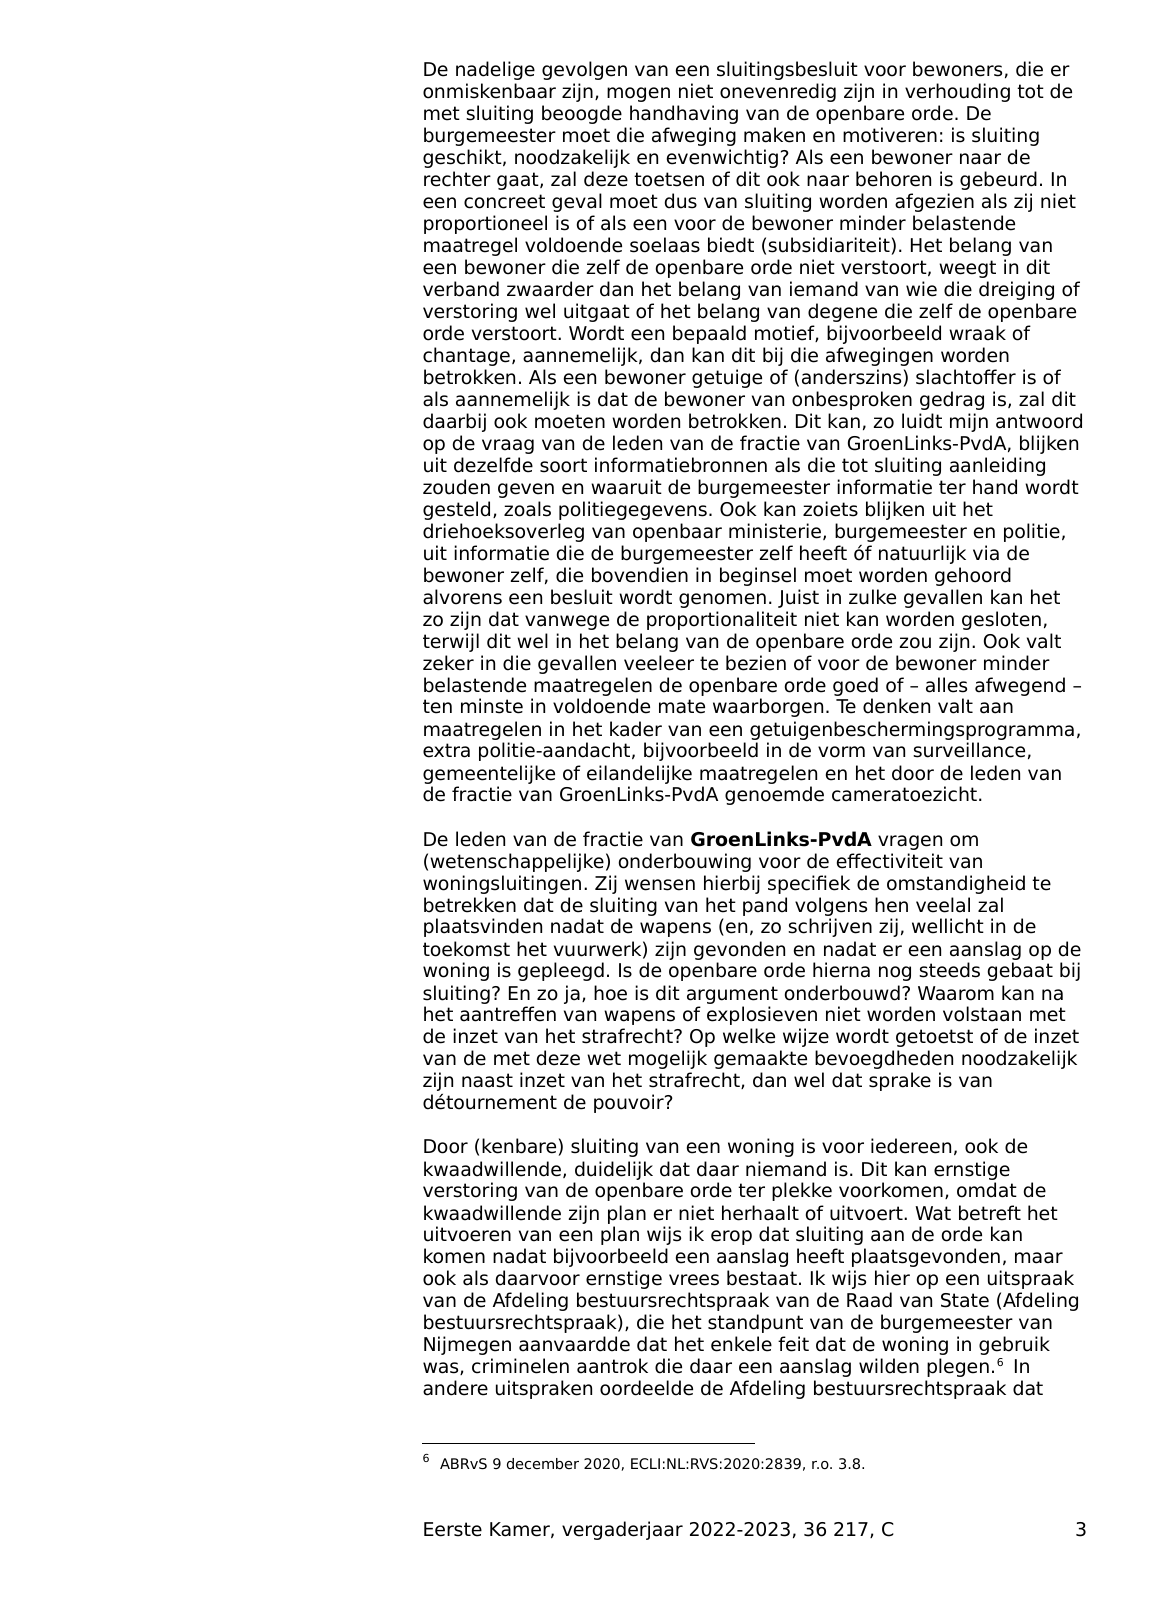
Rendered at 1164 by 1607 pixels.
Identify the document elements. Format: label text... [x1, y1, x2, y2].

text De leden van de fractie van GroenLinks-PvdA vragen om (wetenschappelijke) onderbouwing voor de effectiviteit van woningsluitingen. Zij wensen hierbij specifiek de omstandigheid te betrekken dat de sluiting van het pand volgens hen veelal zal plaatsvinden nadat de wapens (en, zo schrijven zij, wellicht in de toekomst het vuurwerk) zijn gevonden en nadat er een aanslag op de woning is gepleegd. Is de openbare orde hierna nog steeds gebaat bij sluiting? En zo ja, hoe is dit argument onderbouwd? Waarom kan na het aantreffen van wapens of explosieven niet worden volstaan met de inzet van het strafrecht? Op welke wijze wordt getoetst of de inzet van de met deze wet mogelijk gemaakte bevoegdheden noodzakelijk zijn naast inzet van het strafrecht, dan wel dat sprake is van détournement de pouvoir? [422, 828, 1087, 1114]
text Door (kenbare) sluiting van een woning is voor iedereen, ook de kwaadwillende, duidelijk dat daar niemand is. Dit kan ernstige verstoring van de openbare orde ter plekke voorkomen, omdat de kwaadwillende zijn plan er niet herhaalt of uitvoert. Wat betreft het uitvoeren van een plan wijs ik erop dat sluiting aan de orde kan komen nadat bijvoorbeeld een aanslag heeft plaatsgevonden, maar ook als daarvoor ernstige vrees bestaat. Ik wijs hier op een uitspraak van de Afdeling bestuursrechtspraak van de Raad van State (Afdeling bestuursrechtspraak), die het standpunt van de burgemeester van Nijmegen aanvaardde dat het enkele feit dat de woning in gebruik was, criminelen aantrok die daar een aanslag wilden plegen. In andere uitspraken oordeelde de Afdeling bestuursrechtspraak dat [422, 1136, 1087, 1400]
text ABRvS 9 december 2020, ECLI:NL:RVS:2020:2839, r.o. 3.8. [422, 1452, 1087, 1474]
text De nadelige gevolgen van een sluitingsbesluit voor bewoners, die er onmiskenbaar zijn, mogen niet onevenredig zijn in verhouding tot de met sluiting beoogde handhaving van de openbare orde. De burgemeester moet die afweging maken en motiveren: is sluiting geschikt, noodzakelijk en evenwichtig? Als een bewoner naar de rechter gaat, zal deze toetsen of dit ook naar behoren is gebeurd. In een concreet geval moet dus van sluiting worden afgezien als zij niet proportioneel is of als een voor de bewoner minder belastende maatregel voldoende soelaas biedt (subsidiariteit). Het belang van een bewoner die zelf de openbare orde niet verstoort, weegt in dit verband zwaarder dan het belang van iemand van wie die dreiging of verstoring wel uitgaat of het belang van degene die zelf de openbare orde verstoort. Wordt een bepaald motief, bijvoorbeeld wraak of chantage, aannemelijk, dan kan dit bij die afwegingen worden betrokken. Als een bewoner getuige of (anderszins) slachtoffer is of als aannemelijk is dat de bewoner van onbesproken gedrag is, zal dit daarbij ook moeten worden betrokken. Dit kan, zo luidt mijn antwoord op de vraag van de leden van de fractie van GroenLinks-PvdA, blijken uit dezelfde soort informatiebronnen als die tot sluiting aanleiding zouden geven en waaruit de burgemeester informatie ter hand wordt gesteld, zoals politiegegevens. Ook kan zoiets blijken uit het driehoeksoverleg van openbaar ministerie, burgemeester en politie, uit informatie die de burgemeester zelf heeft óf natuurlijk via de bewoner zelf, die bovendien in beginsel moet worden gehoord alvorens een besluit wordt genomen. Juist in zulke gevallen kan het zo zijn dat vanwege de proportionaliteit niet kan worden gesloten, terwijl dit wel in het belang van de openbare orde zou zijn. Ook valt zeker in die gevallen veeleer te bezien of voor de bewoner minder belastende maatregelen de openbare orde goed of – alles afwegend – ten minste in voldoende mate waarborgen. Te denken valt aan maatregelen in het kader van een getuigenbeschermingsprogramma, extra politie-aandacht, bijvoorbeeld in de vorm van surveillance, gemeentelijke of eilandelijke maatregelen en het door de leden van de fractie van GroenLinks-PvdA genoemde cameratoezicht. [422, 59, 1087, 806]
